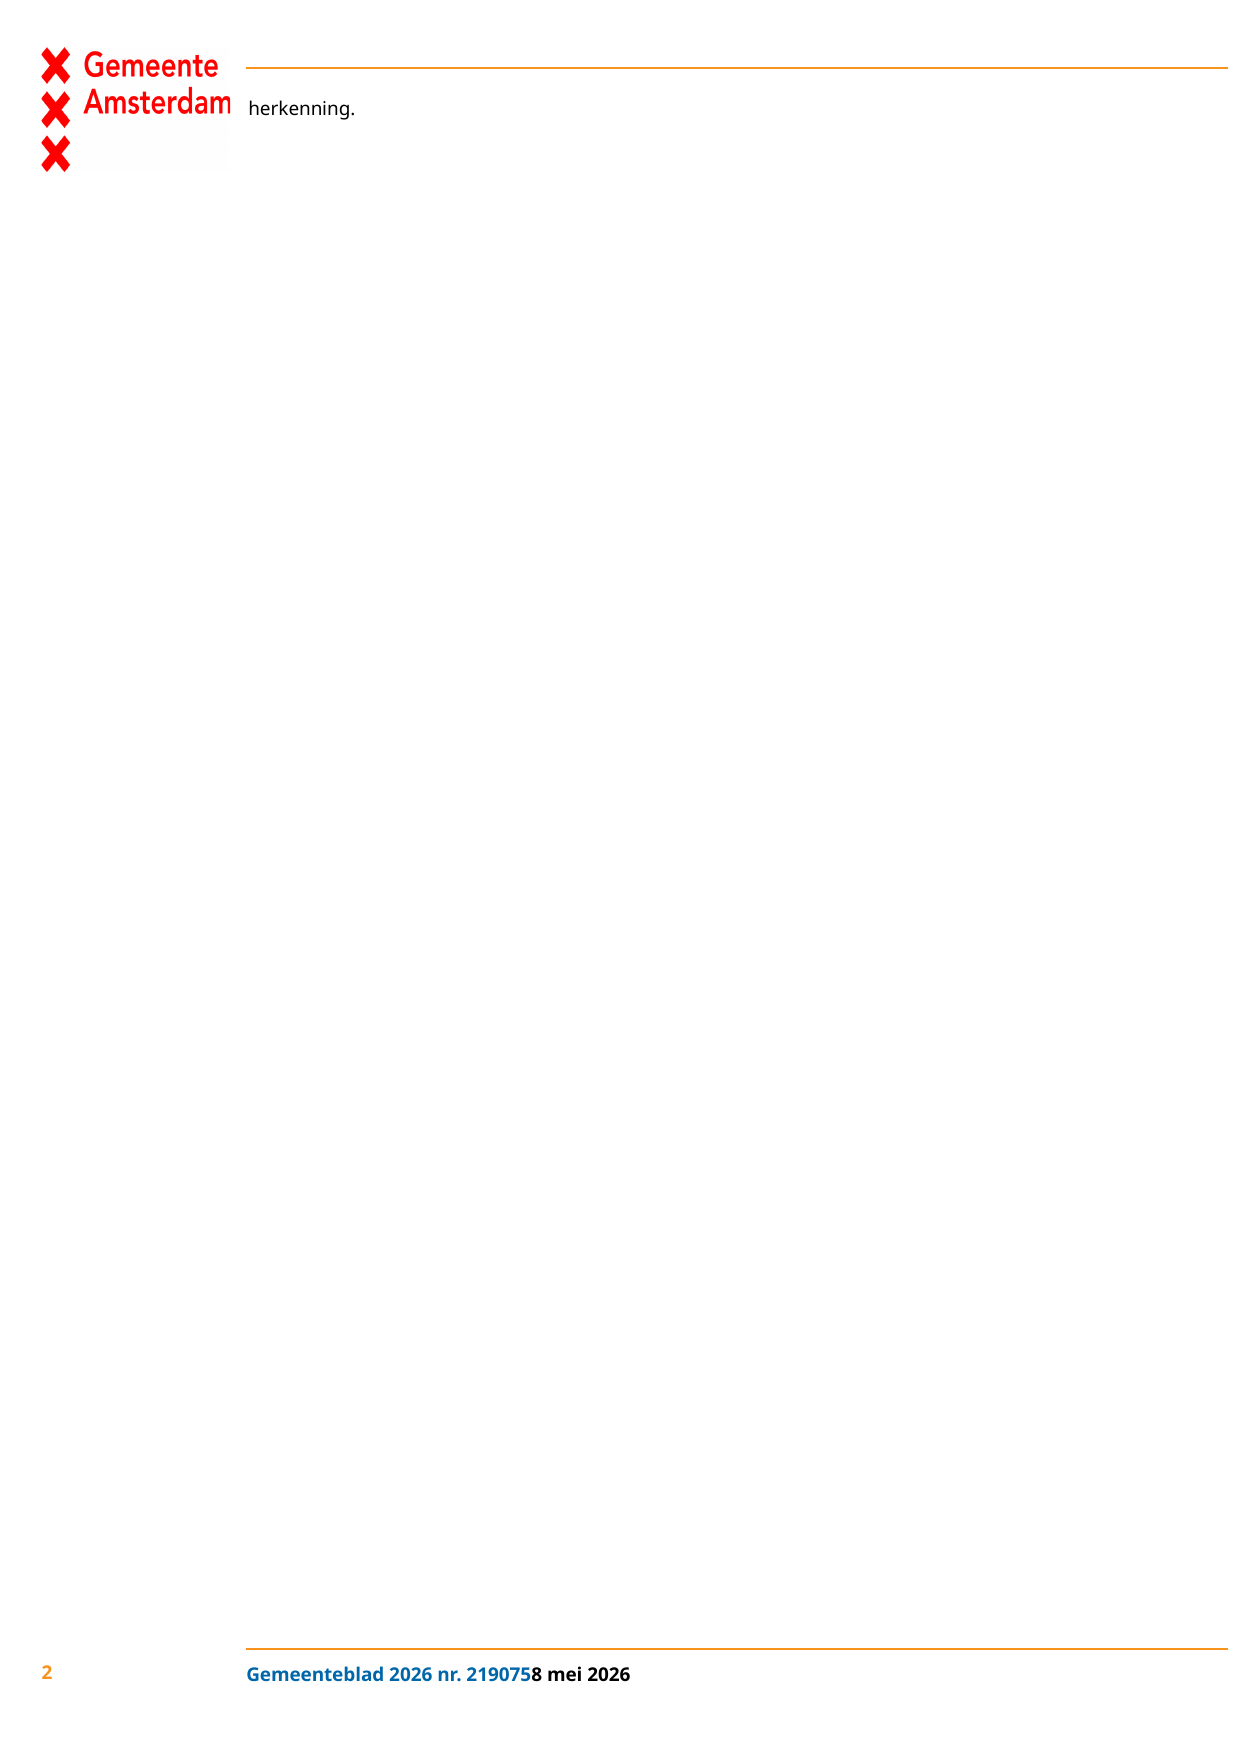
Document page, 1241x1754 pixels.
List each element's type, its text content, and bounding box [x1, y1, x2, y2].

text herkenning. [248, 95, 1152, 121]
picture [41, 47, 231, 172]
